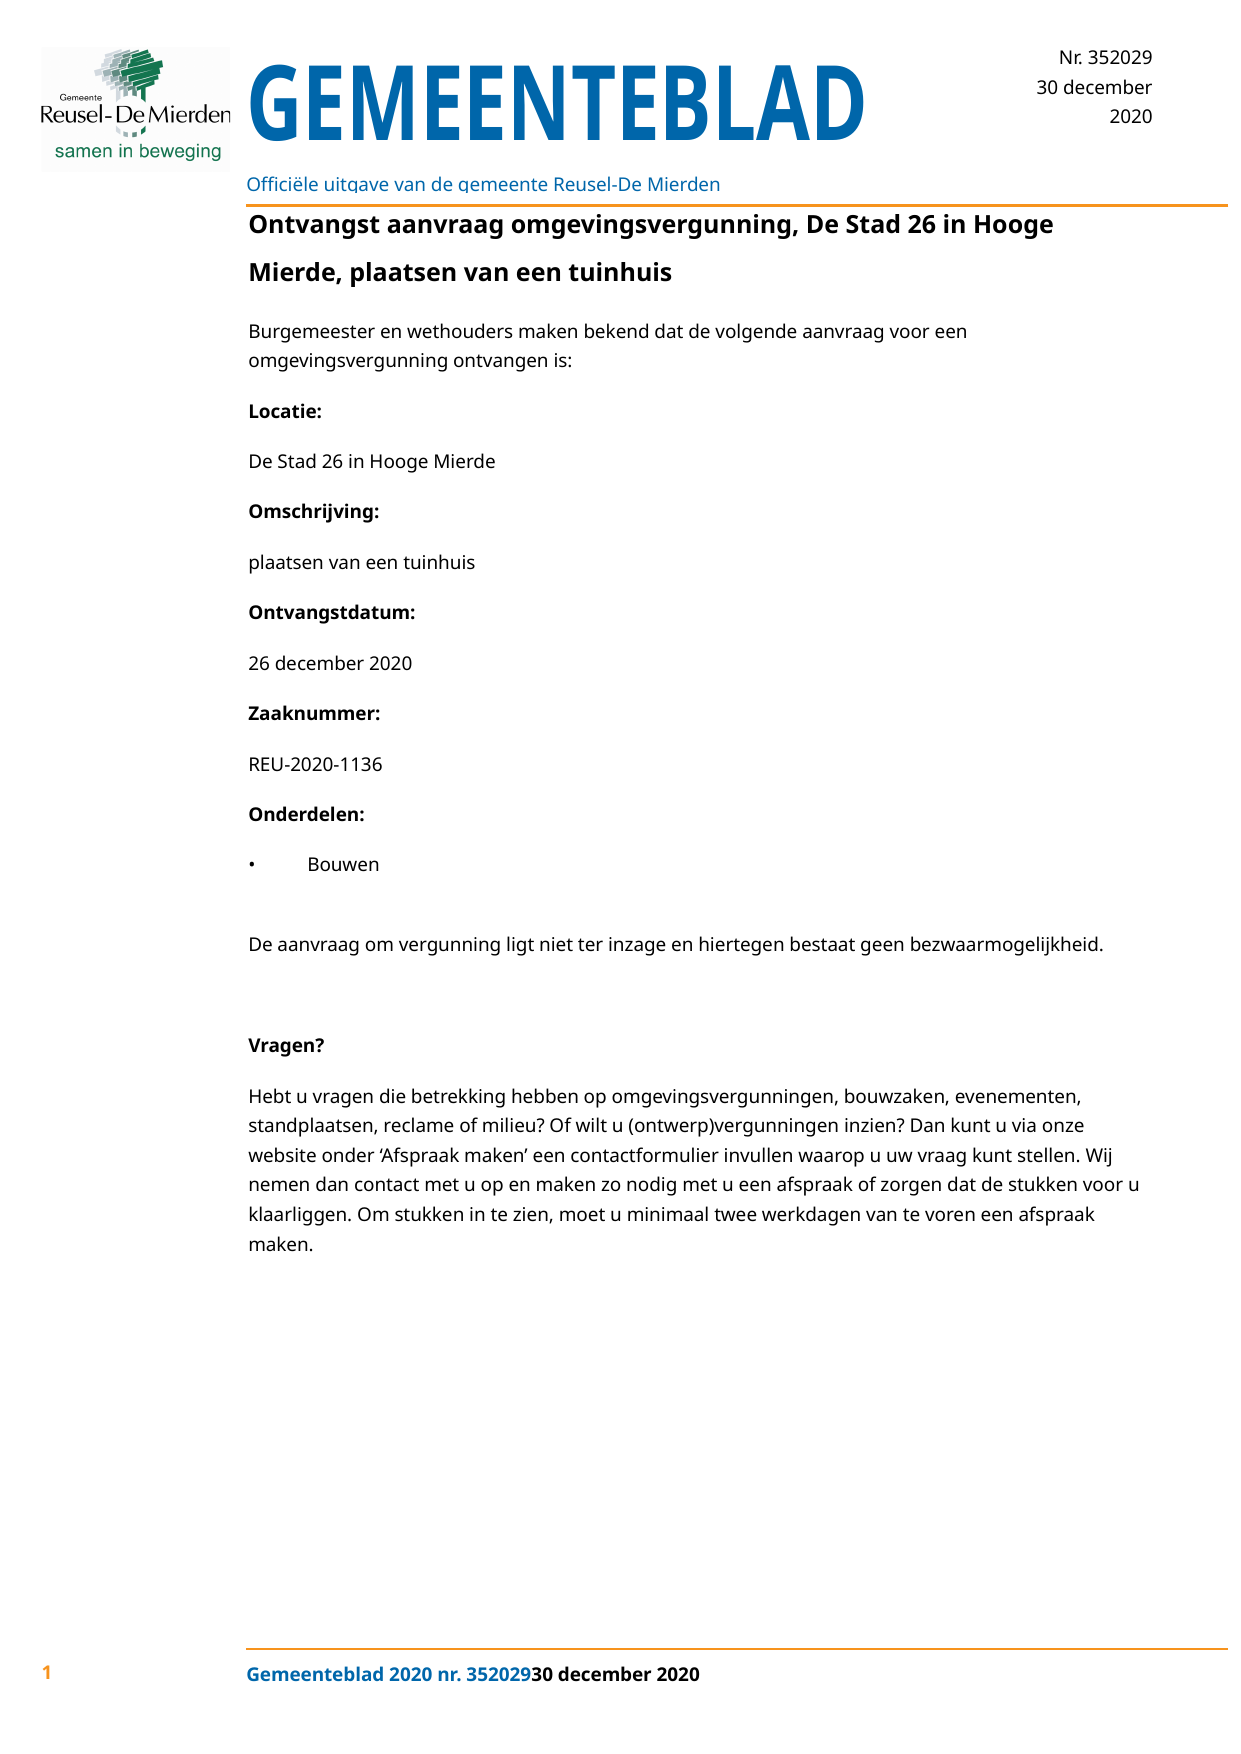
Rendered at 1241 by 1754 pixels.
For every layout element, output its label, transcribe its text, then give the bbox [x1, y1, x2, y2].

text De Stad 26 in Hooge Mierde [248, 448, 1152, 474]
list Bouwen [248, 852, 1152, 877]
text Omschrijving: [248, 499, 1152, 524]
text Vragen? [248, 1032, 1152, 1058]
text Ontvangst aanvraag omgevingsvergunning, De Stad 26 in Hooge Mierde, plaatsen van een tuinhuis [248, 207, 1152, 288]
text De aanvraag om vergunning ligt niet ter inzage en hiertegen bestaat geen bezwaarmogelijkheid. [248, 932, 1152, 957]
picture [41, 47, 231, 172]
text Locatie: [248, 398, 1152, 424]
text Onderdelen: [248, 801, 1152, 827]
text Burgemeester en wethouders maken bekend dat de volgende aanvraag voor een omgevingsvergunning ontvangen is: [248, 318, 1152, 373]
text Ontvangstdatum: [248, 599, 1152, 625]
text REU-2020-1136 [248, 751, 1152, 777]
text 26 december 2020 [248, 650, 1152, 676]
text Hebt u vragen die betrekking hebben op omgevingsvergunningen, bouwzaken, evenementen, standplaatsen, reclame of milieu? Of wilt u (ontwerp)vergunningen inzien? Dan kunt u via onze website onder ‘Afspraak maken’ een contactformulier invullen waarop u uw vraag kunt stellen. Wij nemen dan contact met u op en maken zo nodig met u een afspraak of zorgen dat de stukken voor u klaarliggen. Om stukken in te zien, moet u minimaal twee werkdagen van te voren een afspraak maken. [248, 1083, 1152, 1257]
text Zaaknummer: [248, 700, 1152, 726]
text plaatsen van een tuinhuis [248, 549, 1152, 575]
